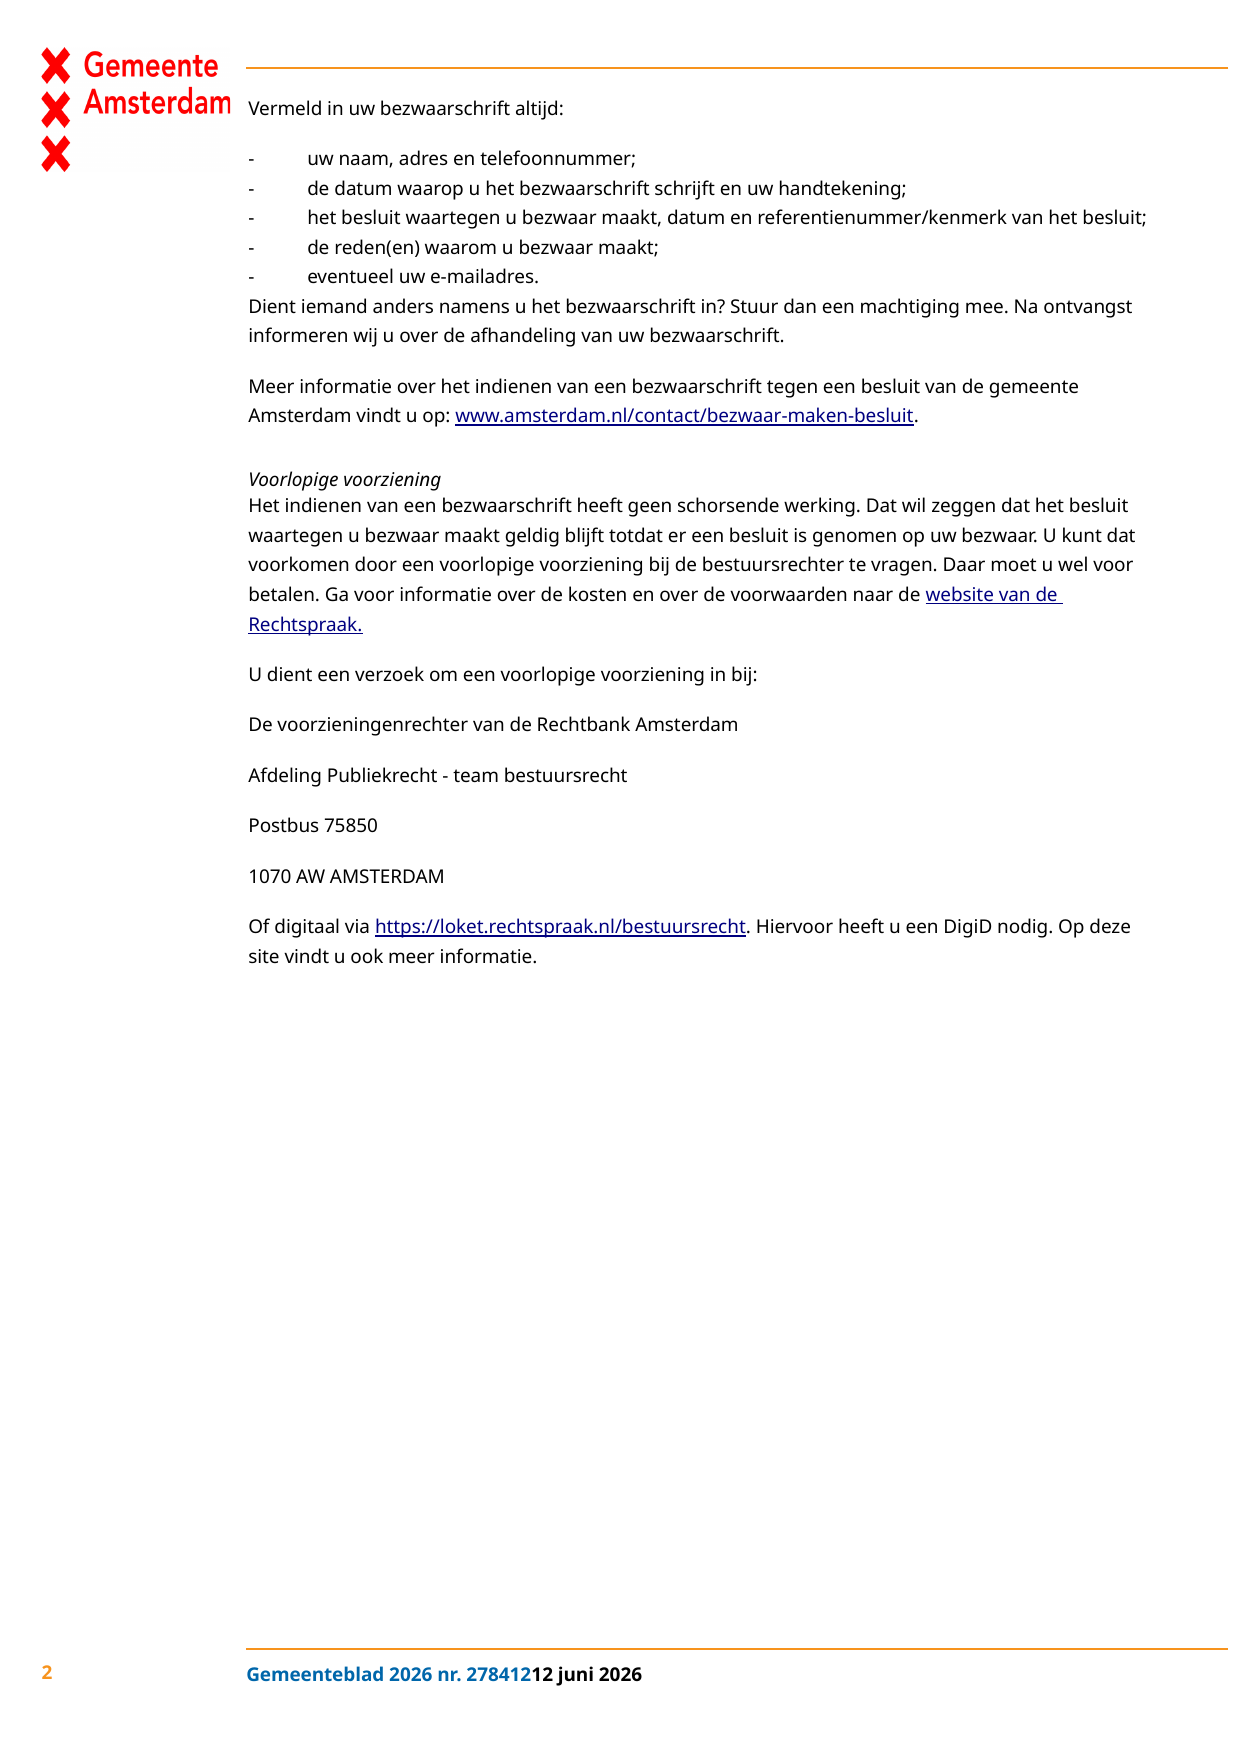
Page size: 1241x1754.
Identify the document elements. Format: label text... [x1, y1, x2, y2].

list de datum waarop u het bezwaarschrift schrijft en uw handtekening; [248, 175, 1152, 201]
list uw naam, adres en telefoonnummer; [248, 145, 1152, 171]
text Meer informatie over het indienen van een bezwaarschrift tegen een besluit van de gemeente Amsterdam vindt u op: www.amsterdam.nl/contact/bezwaar-maken-besluit. [248, 373, 1152, 428]
text Postbus 75850 [248, 812, 1152, 838]
text Afdeling Publiekrecht - team bestuursrecht [248, 762, 1152, 788]
text Dient iemand anders namens u het bezwaarschrift in? Stuur dan een machtiging mee. Na ontvangst informeren wij u over de afhandeling van uw bezwaarschrift. [248, 293, 1152, 348]
list eventueel uw e-mailadres. [248, 263, 1152, 289]
text Het indienen van een bezwaarschrift heeft geen schorsende werking. Dat wil zeggen dat het besluit waartegen u bezwaar maakt geldig blijft totdat er een besluit is genomen op uw bezwaar. U kunt dat voorkomen door een voorlopige voorziening bij de bestuursrechter te vragen. Daar moet u wel voor betalen. Ga voor informatie over de kosten en over de voorwaarden naar de website van de Rechtspraak. [248, 492, 1152, 636]
list de reden(en) waarom u bezwaar maakt; [248, 234, 1152, 260]
list het besluit waartegen u bezwaar maakt, datum en referentienummer/kenmerk van het besluit; [248, 204, 1152, 230]
text De voorzieningenrechter van de Rechtbank Amsterdam [248, 712, 1152, 737]
text Voorlopige voorziening [248, 467, 1152, 492]
text U dient een verzoek om een voorlopige voorziening in bij: [248, 661, 1152, 687]
picture [41, 47, 231, 172]
text Of digitaal via https://loket.rechtspraak.nl/bestuursrecht. Hiervoor heeft u een DigiD nodig. Op deze site vindt u ook meer informatie. [248, 913, 1152, 968]
text Vermeld in uw bezwaarschrift altijd: [248, 95, 1152, 121]
text 1070 AW AMSTERDAM [248, 863, 1152, 888]
